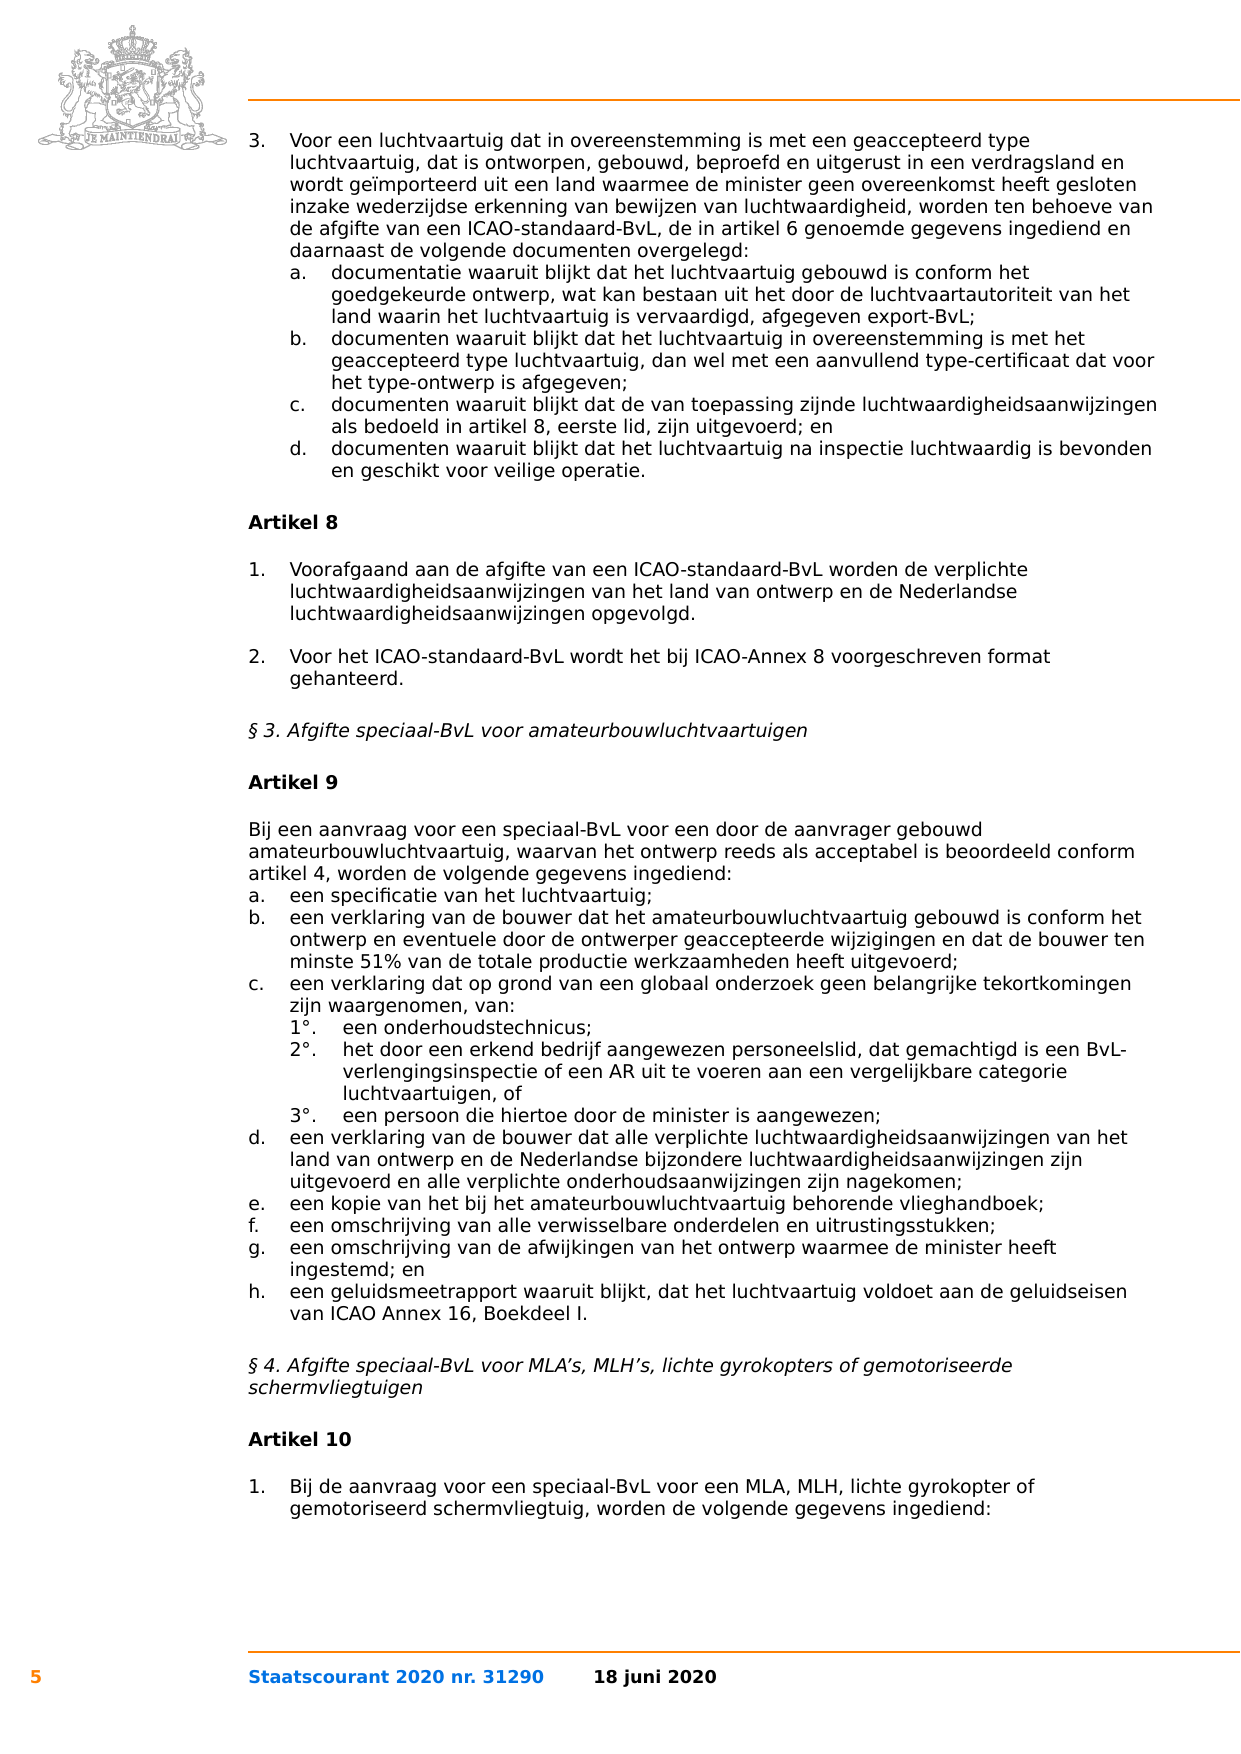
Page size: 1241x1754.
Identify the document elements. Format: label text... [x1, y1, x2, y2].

text 1. Bij de aanvraag voor een speciaal-BvL voor een MLA, MLH, lichte gyrokopter of gemotoriseerd schermvliegtuig, worden de volgende gegevens ingediend: [248, 1476, 1163, 1520]
text 2°. het door een erkend bedrijf aangewezen personeelslid, dat gemachtigd is een BvL-verlengingsinspectie of een AR uit te voeren aan een vergelijkbare categorie luchtvaartuigen, of [289, 1039, 1163, 1105]
picture [38, 25, 227, 150]
subtitle Artikel 8 [248, 512, 1163, 533]
subtitle § 3. Afgifte speciaal-BvL voor amateurbouwluchtvaartuigen [248, 720, 1163, 742]
text f. een omschrijving van alle verwisselbare onderdelen en uitrustingsstukken; [248, 1215, 1163, 1237]
text 3. Voor een luchtvaartuig dat in overeenstemming is met een geaccepteerd type luchtvaartuig, dat is ontworpen, gebouwd, beproefd en uitgerust in een verdragsland en wordt geïmporteerd uit een land waarmee de minister geen overeenkomst heeft gesloten inzake wederzijdse erkenning van bewijzen van luchtwaardigheid, worden ten behoeve van de afgifte van een ICAO-standaard-BvL, de in artikel 6 genoemde gegevens ingediend en daarnaast de volgende documenten overgelegd: [248, 130, 1163, 262]
text b. een verklaring van de bouwer dat het amateurbouwluchtvaartuig gebouwd is conform het ontwerp en eventuele door de ontwerper geaccepteerde wijzigingen en dat de bouwer ten minste 51% van de totale productie werkzaamheden heeft uitgevoerd; [248, 907, 1163, 973]
subtitle § 4. Afgifte speciaal-BvL voor MLA’s, MLH’s, lichte gyrokopters of gemotoriseerde schermvliegtuigen [248, 1355, 1163, 1399]
text a. een specificatie van het luchtvaartuig; [248, 885, 1163, 907]
text c. documenten waaruit blijkt dat de van toepassing zijnde luchtwaardigheidsaanwijzingen als bedoeld in artikel 8, eerste lid, zijn uitgevoerd; en [289, 394, 1163, 438]
text c. een verklaring dat op grond van een globaal onderzoek geen belangrijke tekortkomingen zijn waargenomen, van: [248, 973, 1163, 1017]
text a. documentatie waaruit blijkt dat het luchtvaartuig gebouwd is conform het goedgekeurde ontwerp, wat kan bestaan uit het door de luchtvaartautoriteit van het land waarin het luchtvaartuig is vervaardigd, afgegeven export-BvL; [289, 262, 1163, 328]
subtitle Artikel 10 [248, 1429, 1163, 1451]
text d. documenten waaruit blijkt dat het luchtvaartuig na inspectie luchtwaardig is bevonden en geschikt voor veilige operatie. [289, 438, 1163, 482]
text b. documenten waaruit blijkt dat het luchtvaartuig in overeenstemming is met het geaccepteerd type luchtvaartuig, dan wel met een aanvullend type-certificaat dat voor het type-ontwerp is afgegeven; [289, 328, 1163, 394]
text h. een geluidsmeetrapport waaruit blijkt, dat het luchtvaartuig voldoet aan de geluidseisen van ICAO Annex 16, Boekdeel I. [248, 1281, 1163, 1325]
text 1. Voorafgaand aan de afgifte van een ICAO-standaard-BvL worden de verplichte luchtwaardigheidsaanwijzingen van het land van ontwerp en de Nederlandse luchtwaardigheidsaanwijzingen opgevolgd. [248, 558, 1163, 624]
text g. een omschrijving van de afwijkingen van het ontwerp waarmee de minister heeft ingestemd; en [248, 1237, 1163, 1281]
text Bij een aanvraag voor een speciaal-BvL voor een door de aanvrager gebouwd amateurbouwluchtvaartuig, waarvan het ontwerp reeds als acceptabel is beoordeeld conform artikel 4, worden de volgende gegevens ingediend: [248, 819, 1163, 885]
subtitle Artikel 9 [248, 772, 1163, 794]
text 3°. een persoon die hiertoe door de minister is aangewezen; [289, 1105, 1163, 1127]
text d. een verklaring van de bouwer dat alle verplichte luchtwaardigheidsaanwijzingen van het land van ontwerp en de Nederlandse bijzondere luchtwaardigheidsaanwijzingen zijn uitgevoerd en alle verplichte onderhoudsaanwijzingen zijn nagekomen; [248, 1127, 1163, 1193]
text e. een kopie van het bij het amateurbouwluchtvaartuig behorende vlieghandboek; [248, 1193, 1163, 1215]
text 2. Voor het ICAO-standaard-BvL wordt het bij ICAO-Annex 8 voorgeschreven format gehanteerd. [248, 646, 1163, 690]
text 1°. een onderhoudstechnicus; [289, 1017, 1163, 1039]
